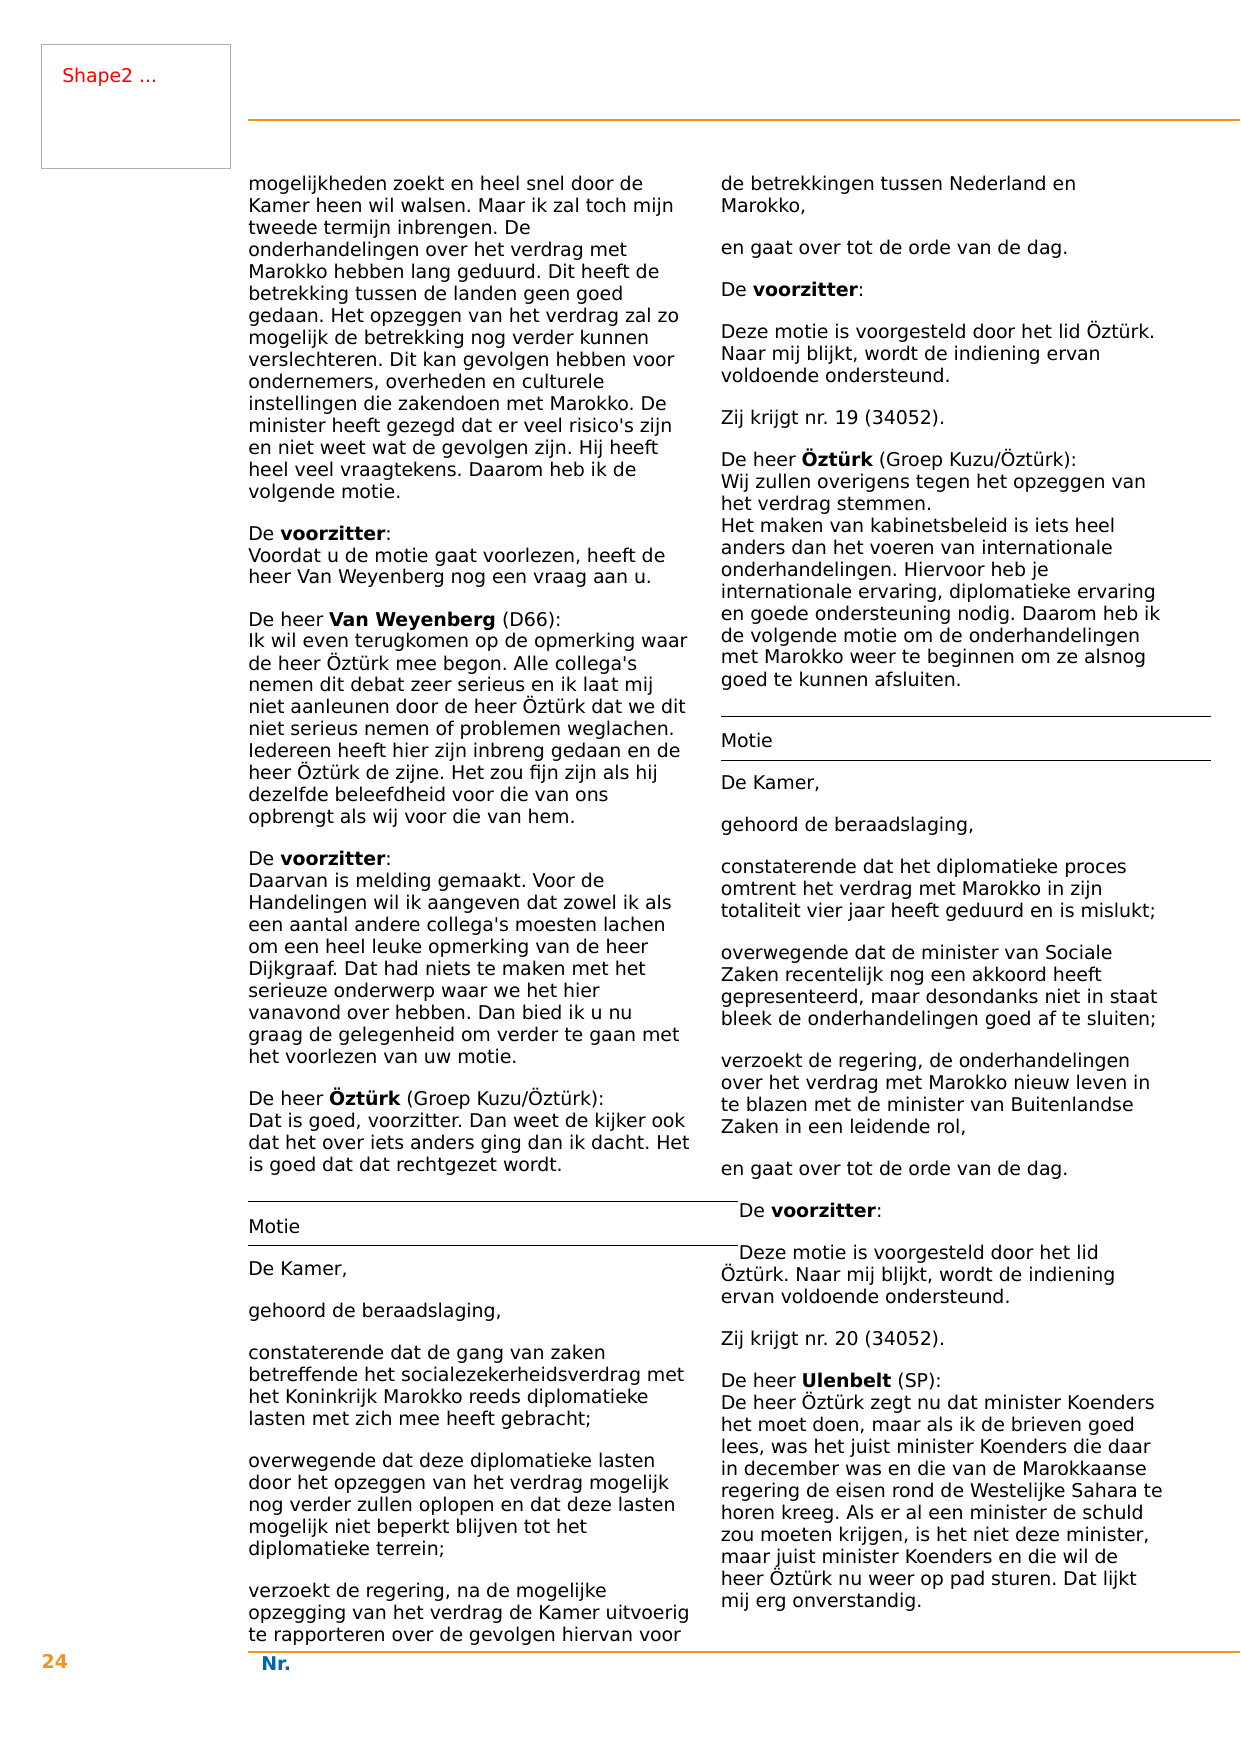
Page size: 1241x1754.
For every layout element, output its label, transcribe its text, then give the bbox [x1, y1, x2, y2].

text verzoekt de regering, na de mogelijke opzegging van het verdrag de Kamer uitvoerig te rapporteren over de gevolgen hiervan voor [248, 1579, 691, 1646]
text De voorzitter: [721, 1200, 1163, 1222]
text mogelijkheden zoekt en heel snel door de Kamer heen wil walsen. Maar ik zal toch mijn tweede termijn inbrengen. De onderhandelingen over het verdrag met Marokko hebben lang geduurd. Dit heeft de betrekking tussen de landen geen goed gedaan. Het opzeggen van het verdrag zal zo mogelijk de betrekking nog verder kunnen verslechteren. Dit kan gevolgen hebben voor ondernemers, overheden en culturele instellingen die zakendoen met Marokko. De minister heeft gezegd dat er veel risico's zijn en niet weet wat de gevolgen zijn. Hij heeft heel veel vraagtekens. Daarom heb ik de volgende motie. [248, 173, 691, 502]
text Zij krijgt nr. 20 (34052). [721, 1328, 1163, 1350]
text Deze motie is voorgesteld door het lid Öztürk. Naar mij blijkt, wordt de indiening ervan voldoende ondersteund. [721, 1242, 1163, 1308]
text De voorzitter: [721, 279, 1163, 301]
text gehoord de beraadslaging, [721, 814, 1163, 836]
text Motie [721, 730, 1163, 752]
text Dat is goed, voorzitter. Dan weet de kijker ook dat het over iets anders ging dan ik dacht. Het is goed dat dat rechtgezet wordt. [248, 1110, 691, 1176]
text Ik wil even terugkomen op de opmerking waar de heer Öztürk mee begon. Alle collega's nemen dit debat zeer serieus en ik laat mij niet aanleunen door de heer Öztürk dat we dit niet serieus nemen of problemen weglachen. Iedereen heeft hier zijn inbreng gedaan en de heer Öztürk de zijne. Het zou fijn zijn als hij dezelfde beleefdheid voor die van ons opbrengt als wij voor die van hem. [248, 630, 691, 828]
text Wij zullen overigens tegen het opzeggen van het verdrag stemmen. [721, 471, 1163, 514]
text De voorzitter: [248, 522, 691, 544]
text De Kamer, [721, 772, 1163, 794]
text De voorzitter: [248, 848, 691, 870]
text De heer Öztürk zegt nu dat minister Koenders het moet doen, maar als ik de brieven goed lees, was het juist minister Koenders die daar in december was en die van de Marokkaanse regering de eisen rond de Westelijke Sahara te horen kreeg. Als er al een minister de schuld zou moeten krijgen, is het niet deze minister, maar juist minister Koenders en die wil de heer Öztürk nu weer op pad sturen. Dat lijkt mij erg onverstandig. [721, 1392, 1163, 1612]
text de betrekkingen tussen Nederland en Marokko, [721, 173, 1163, 217]
text Motie [248, 1216, 691, 1238]
text Zij krijgt nr. 19 (34052). [721, 407, 1163, 429]
text verzoekt de regering, de onderhandelingen over het verdrag met Marokko nieuw leven in te blazen met de minister van Buitenlandse Zaken in een leidende rol, [721, 1050, 1163, 1138]
text en gaat over tot de orde van de dag. [721, 1158, 1163, 1180]
text constaterende dat het diplomatieke proces omtrent het verdrag met Marokko in zijn totaliteit vier jaar heeft geduurd en is mislukt; [721, 856, 1163, 922]
text Het maken van kabinetsbeleid is iets heel anders dan het voeren van internationale onderhandelingen. Hiervoor heb je internationale ervaring, diplomatieke ervaring en goede ondersteuning nodig. Daarom heb ik de volgende motie om de onderhandelingen met Marokko weer te beginnen om ze alsnog goed te kunnen afsluiten. [721, 514, 1163, 690]
text De heer Ulenbelt (SP): [721, 1370, 1163, 1392]
text Daarvan is melding gemaakt. Voor de Handelingen wil ik aangeven dat zowel ik als een aantal andere collega's moesten lachen om een heel leuke opmerking van de heer Dijkgraaf. Dat had niets te maken met het serieuze onderwerp waar we het hier vanavond over hebben. Dan bied ik u nu graag de gelegenheid om verder te gaan met het voorlezen van uw motie. [248, 870, 691, 1068]
text overwegende dat de minister van Sociale Zaken recentelijk nog een akkoord heeft gepresenteerd, maar desondanks niet in staat bleek de onderhandelingen goed af te sluiten; [721, 942, 1163, 1030]
text Deze motie is voorgesteld door het lid Öztürk. Naar mij blijkt, wordt de indiening ervan voldoende ondersteund. [721, 321, 1163, 387]
text en gaat over tot de orde van de dag. [721, 237, 1163, 259]
text De heer Öztürk (Groep Kuzu/Öztürk): [248, 1088, 691, 1110]
text De Kamer, [248, 1258, 691, 1280]
text constaterende dat de gang van zaken betreffende het socialezekerheidsverdrag met het Koninkrijk Marokko reeds diplomatieke lasten met zich mee heeft gebracht; [248, 1342, 691, 1430]
text gehoord de beraadslaging, [248, 1300, 691, 1322]
text De heer Van Weyenberg (D66): [248, 608, 691, 630]
text De heer Öztürk (Groep Kuzu/Öztürk): [721, 449, 1163, 471]
text overwegende dat deze diplomatieke lasten door het opzeggen van het verdrag mogelijk nog verder zullen oplopen en dat deze lasten mogelijk niet beperkt blijven tot het diplomatieke terrein; [248, 1450, 691, 1559]
text Voordat u de motie gaat voorlezen, heeft de heer Van Weyenberg nog een vraag aan u. [248, 544, 691, 588]
